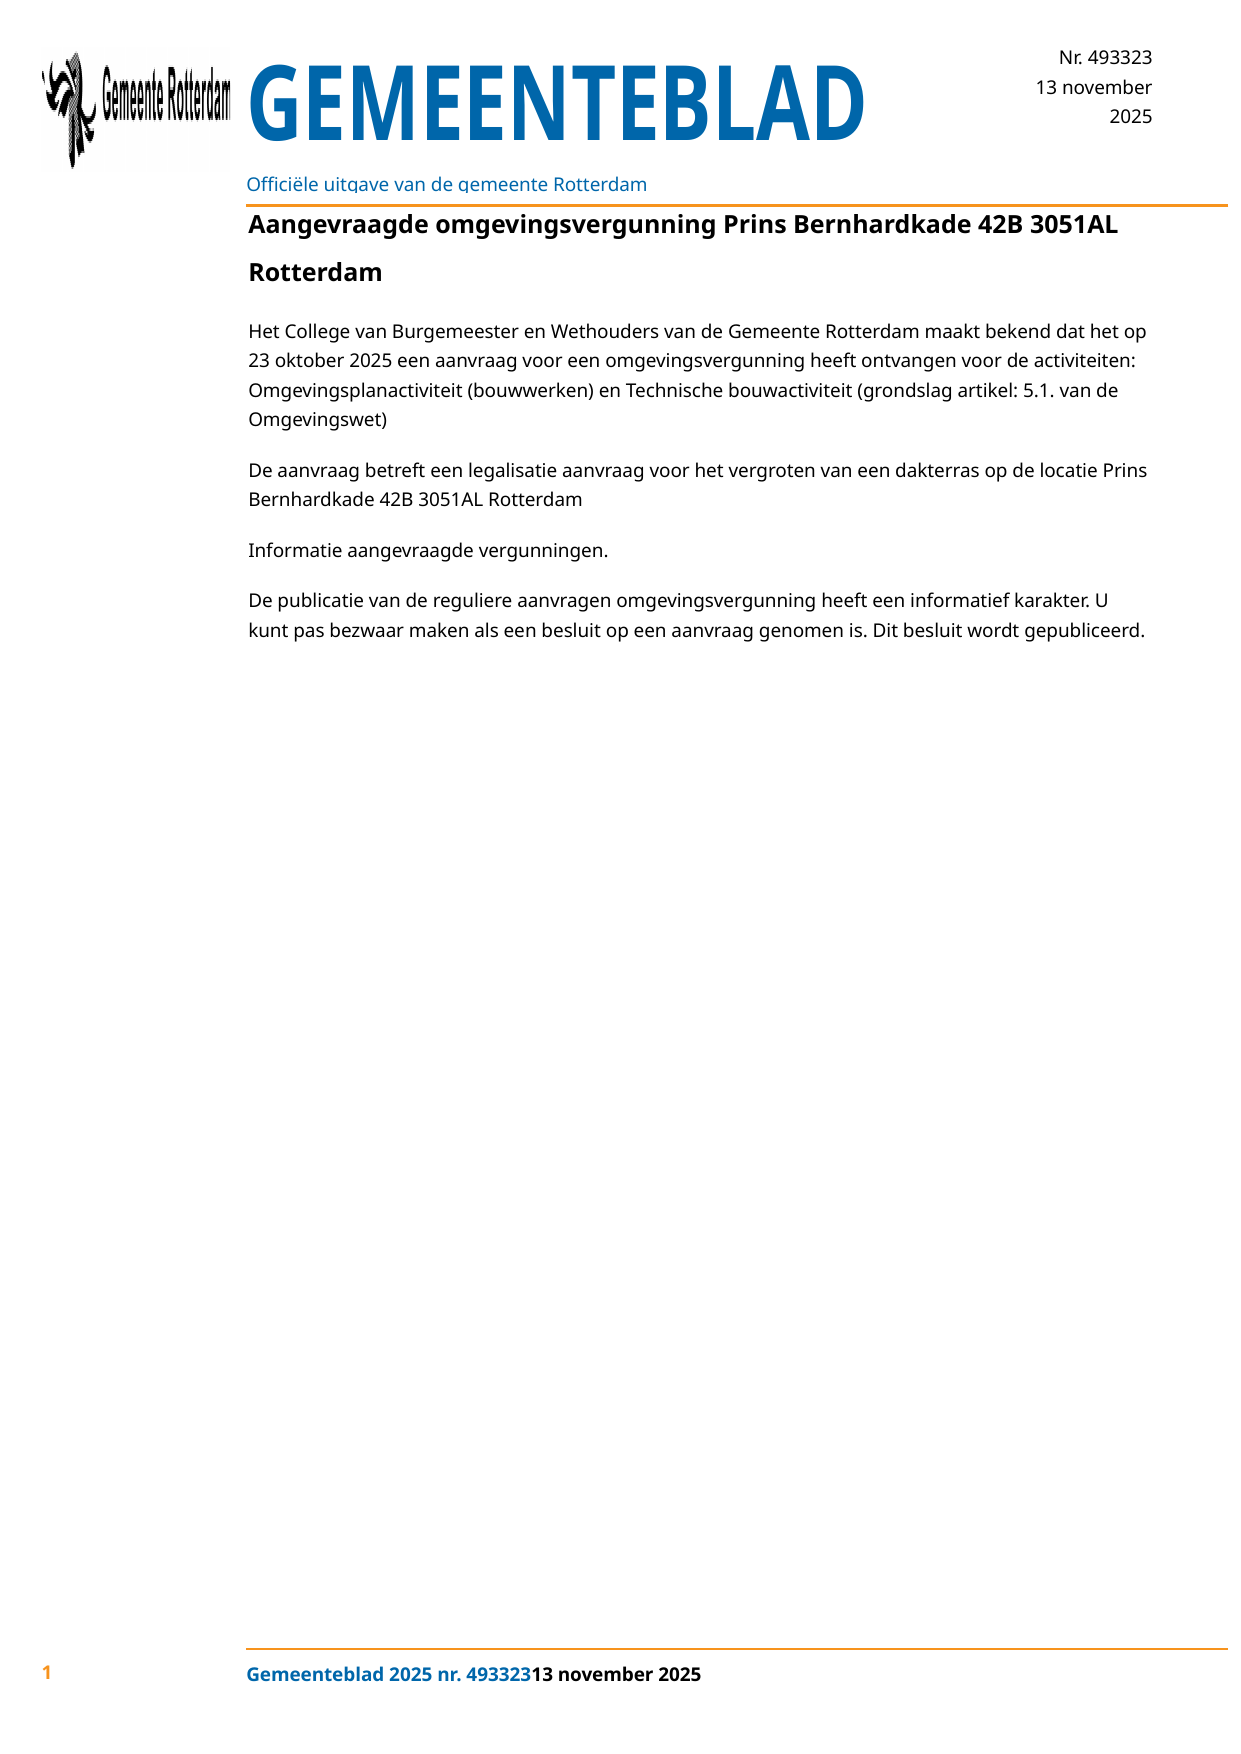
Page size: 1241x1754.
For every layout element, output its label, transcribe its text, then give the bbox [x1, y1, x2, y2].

text Informatie aangevraagde vergunningen. [248, 537, 1152, 563]
picture [41, 47, 231, 172]
text Aangevraagde omgevingsvergunning Prins Bernhardkade 42B 3051AL Rotterdam [248, 207, 1152, 288]
text De aanvraag betreft een legalisatie aanvraag voor het vergroten van een dakterras op de locatie Prins Bernhardkade 42B 3051AL Rotterdam [248, 457, 1152, 512]
text Het College van Burgemeester en Wethouders van de Gemeente Rotterdam maakt bekend dat het op 23 oktober 2025 een aanvraag voor een omgevingsvergunning heeft ontvangen voor de activiteiten: Omgevingsplanactiviteit (bouwwerken) en Technische bouwactiviteit (grondslag artikel: 5.1. van de Omgevingswet) [248, 318, 1152, 432]
text De publicatie van de reguliere aanvragen omgevingsvergunning heeft een informatief karakter. U kunt pas bezwaar maken als een besluit op een aanvraag genomen is. Dit besluit wordt gepubliceerd. [248, 587, 1152, 643]
